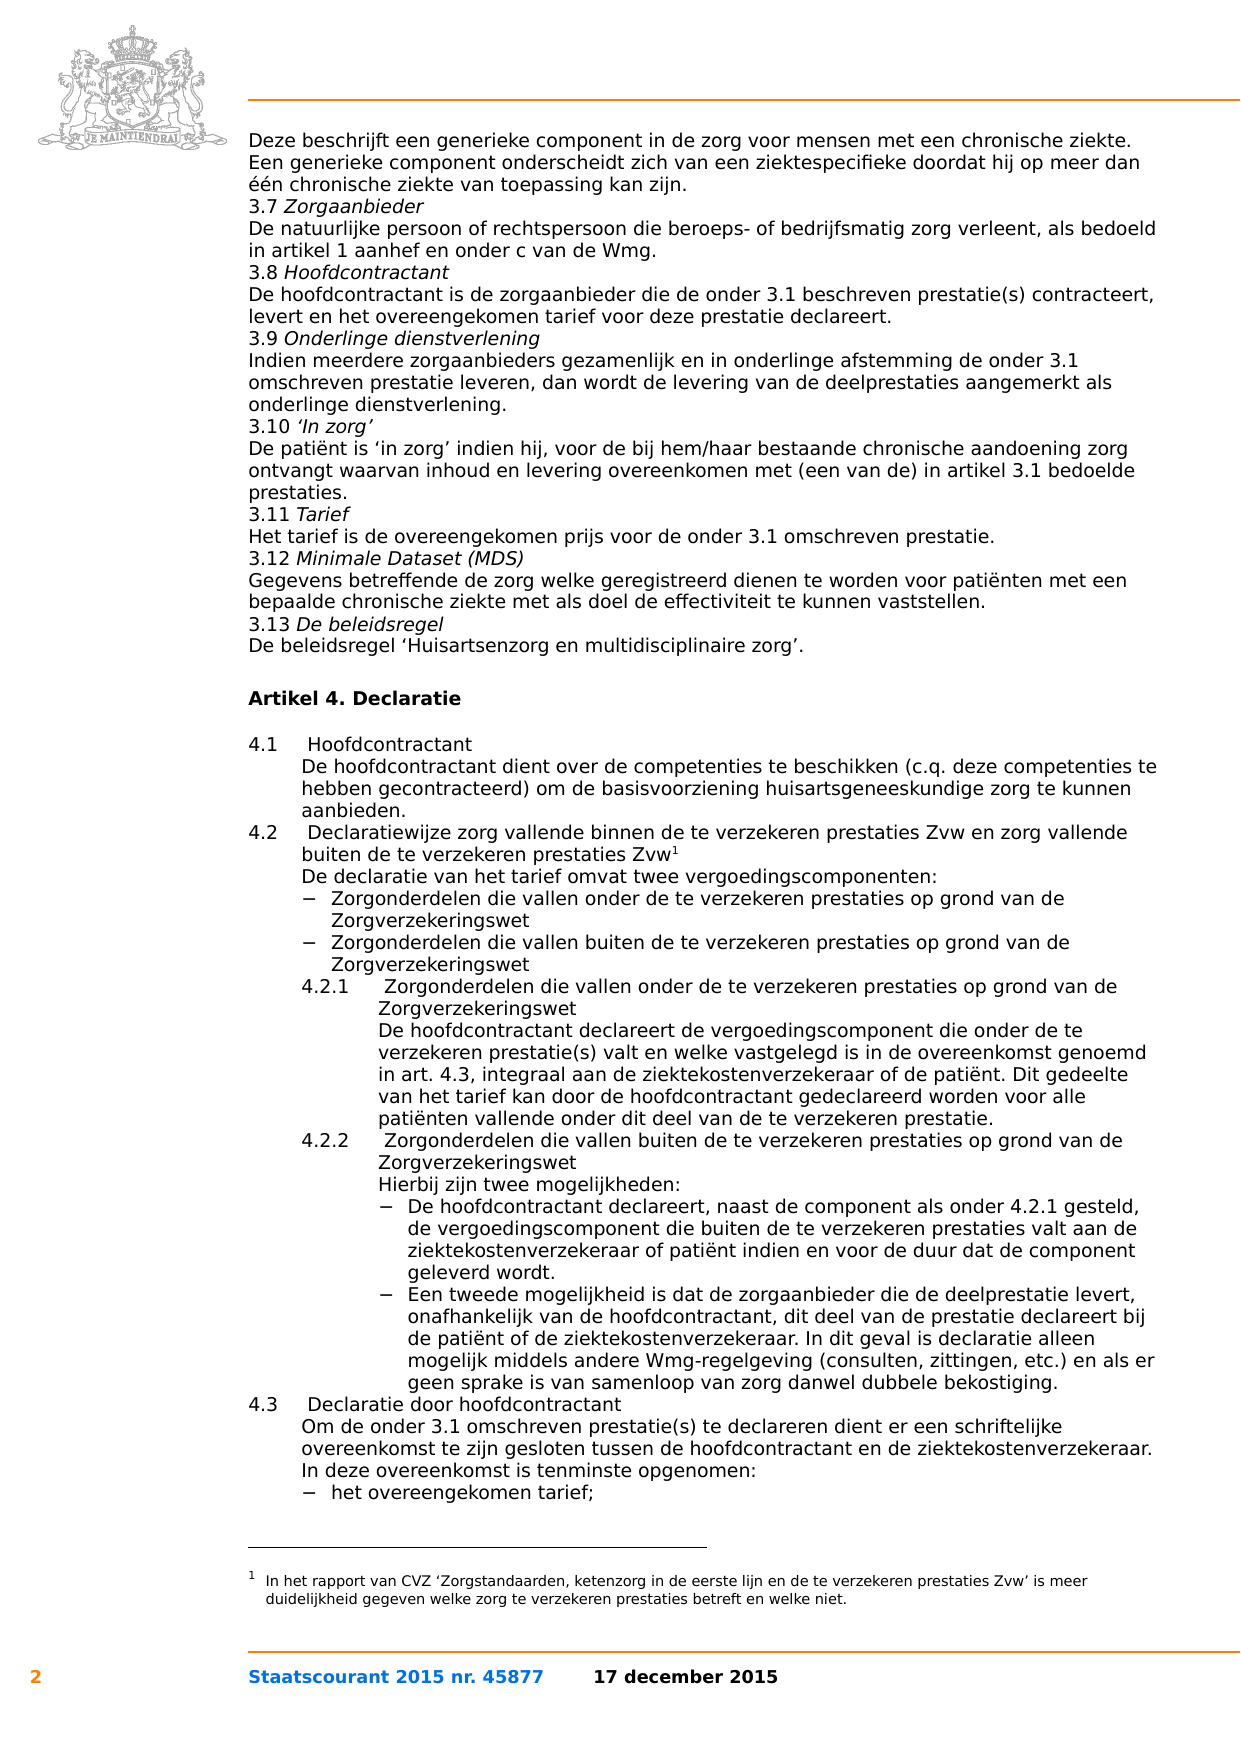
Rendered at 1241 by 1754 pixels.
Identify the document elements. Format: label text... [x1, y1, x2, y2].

text In het rapport van CVZ ‘Zorgstandaarden, ketenzorg in de eerste lijn en de te verzekeren prestaties Zvw’ is meer duidelijkheid gegeven welke zorg te verzekeren prestaties betreft en welke niet. [248, 1569, 1163, 1608]
text In deze overeenkomst is tenminste opgenomen: [301, 1460, 1163, 1482]
text − Een tweede mogelijkheid is dat de zorgaanbieder die de deelprestatie levert, onafhankelijk van de hoofdcontractant, dit deel van de prestatie declareert bij de patiënt of de ziektekostenverzekeraar. In dit geval is declaratie alleen mogelijk middels andere Wmg-regelgeving (consulten, zittingen, etc.) en als er geen sprake is van samenloop van zorg danwel dubbele bekostiging. [378, 1284, 1163, 1394]
text Om de onder 3.1 omschreven prestatie(s) te declareren dient er een schriftelijke overeenkomst te zijn gesloten tussen de hoofdcontractant en de ziektekostenverzekeraar. [301, 1416, 1163, 1460]
text Deze beschrijft een generieke component in de zorg voor mensen met een chronische ziekte. Een generieke component onderscheidt zich van een ziektespecifieke doordat hij op meer dan één chronische ziekte van toepassing kan zijn. [248, 130, 1163, 196]
text 4.2 Declaratiewijze zorg vallende binnen de te verzekeren prestaties Zvw en zorg vallende buiten de te verzekeren prestaties Zvw [248, 822, 1163, 866]
subtitle Artikel 4. Declaratie [248, 687, 1163, 709]
text De beleidsregel ‘Huisartsenzorg en multidisciplinaire zorg’. [248, 635, 1163, 657]
text Het tarief is de overeengekomen prijs voor de onder 3.1 omschreven prestatie. [248, 526, 1163, 547]
text 4.3 Declaratie door hoofdcontractant [248, 1394, 1163, 1416]
text 3.12 Minimale Dataset (MDS) [248, 547, 1163, 569]
text De natuurlijke persoon of rechtspersoon die beroeps- of bedrijfsmatig zorg verleent, als bedoeld in artikel 1 aanhef en onder c van de Wmg. [248, 218, 1163, 262]
text − Zorgonderdelen die vallen buiten de te verzekeren prestaties op grond van de Zorgverzekeringswet [301, 932, 1163, 976]
picture [38, 25, 227, 150]
text De hoofdcontractant dient over de competenties te beschikken (c.q. deze competenties te hebben gecontracteerd) om de basisvoorziening huisartsgeneeskundige zorg te kunnen aanbieden. [301, 756, 1163, 822]
text 3.13 De beleidsregel [248, 613, 1163, 635]
text De patiënt is ‘in zorg’ indien hij, voor de bij hem/haar bestaande chronische aandoening zorg ontvangt waarvan inhoud en levering overeenkomen met (een van de) in artikel 3.1 bedoelde prestaties. [248, 438, 1163, 503]
text 3.10 ‘In zorg’ [248, 416, 1163, 438]
text 3.9 Onderlinge dienstverlening [248, 328, 1163, 350]
text − het overeengekomen tarief; [301, 1482, 1163, 1504]
text 4.1 Hoofdcontractant [248, 734, 1163, 756]
text 3.8 Hoofdcontractant [248, 262, 1163, 284]
text Hierbij zijn twee mogelijkheden: [378, 1174, 1163, 1196]
text Indien meerdere zorgaanbieders gezamenlijk en in onderlinge afstemming de onder 3.1 omschreven prestatie leveren, dan wordt de levering van de deelprestaties aangemerkt als onderlinge dienstverlening. [248, 350, 1163, 416]
text − De hoofdcontractant declareert, naast de component als onder 4.2.1 gesteld, de vergoedingscomponent die buiten de te verzekeren prestaties valt aan de ziektekostenverzekeraar of patiënt indien en voor de duur dat de component geleverd wordt. [378, 1196, 1163, 1284]
text 3.7 Zorgaanbieder [248, 196, 1163, 218]
text − Zorgonderdelen die vallen onder de te verzekeren prestaties op grond van de Zorgverzekeringswet [301, 888, 1163, 932]
text 4.2.1 Zorgonderdelen die vallen onder de te verzekeren prestaties op grond van de Zorgverzekeringswet [301, 976, 1163, 1020]
text De declaratie van het tarief omvat twee vergoedingscomponenten: [301, 866, 1163, 888]
text De hoofdcontractant is de zorgaanbieder die de onder 3.1 beschreven prestatie(s) contracteert, levert en het overeengekomen tarief voor deze prestatie declareert. [248, 284, 1163, 328]
text De hoofdcontractant declareert de vergoedingscomponent die onder de te verzekeren prestatie(s) valt en welke vastgelegd is in de overeenkomst genoemd in art. 4.3, integraal aan de ziektekostenverzekeraar of de patiënt. Dit gedeelte van het tarief kan door de hoofdcontractant gedeclareerd worden voor alle patiënten vallende onder dit deel van de te verzekeren prestatie. [378, 1020, 1163, 1130]
text 4.2.2 Zorgonderdelen die vallen buiten de te verzekeren prestaties op grond van de Zorgverzekeringswet [301, 1130, 1163, 1174]
text 3.11 Tarief [248, 503, 1163, 526]
text Gegevens betreffende de zorg welke geregistreerd dienen te worden voor patiënten met een bepaalde chronische ziekte met als doel de effectiviteit te kunnen vaststellen. [248, 569, 1163, 613]
